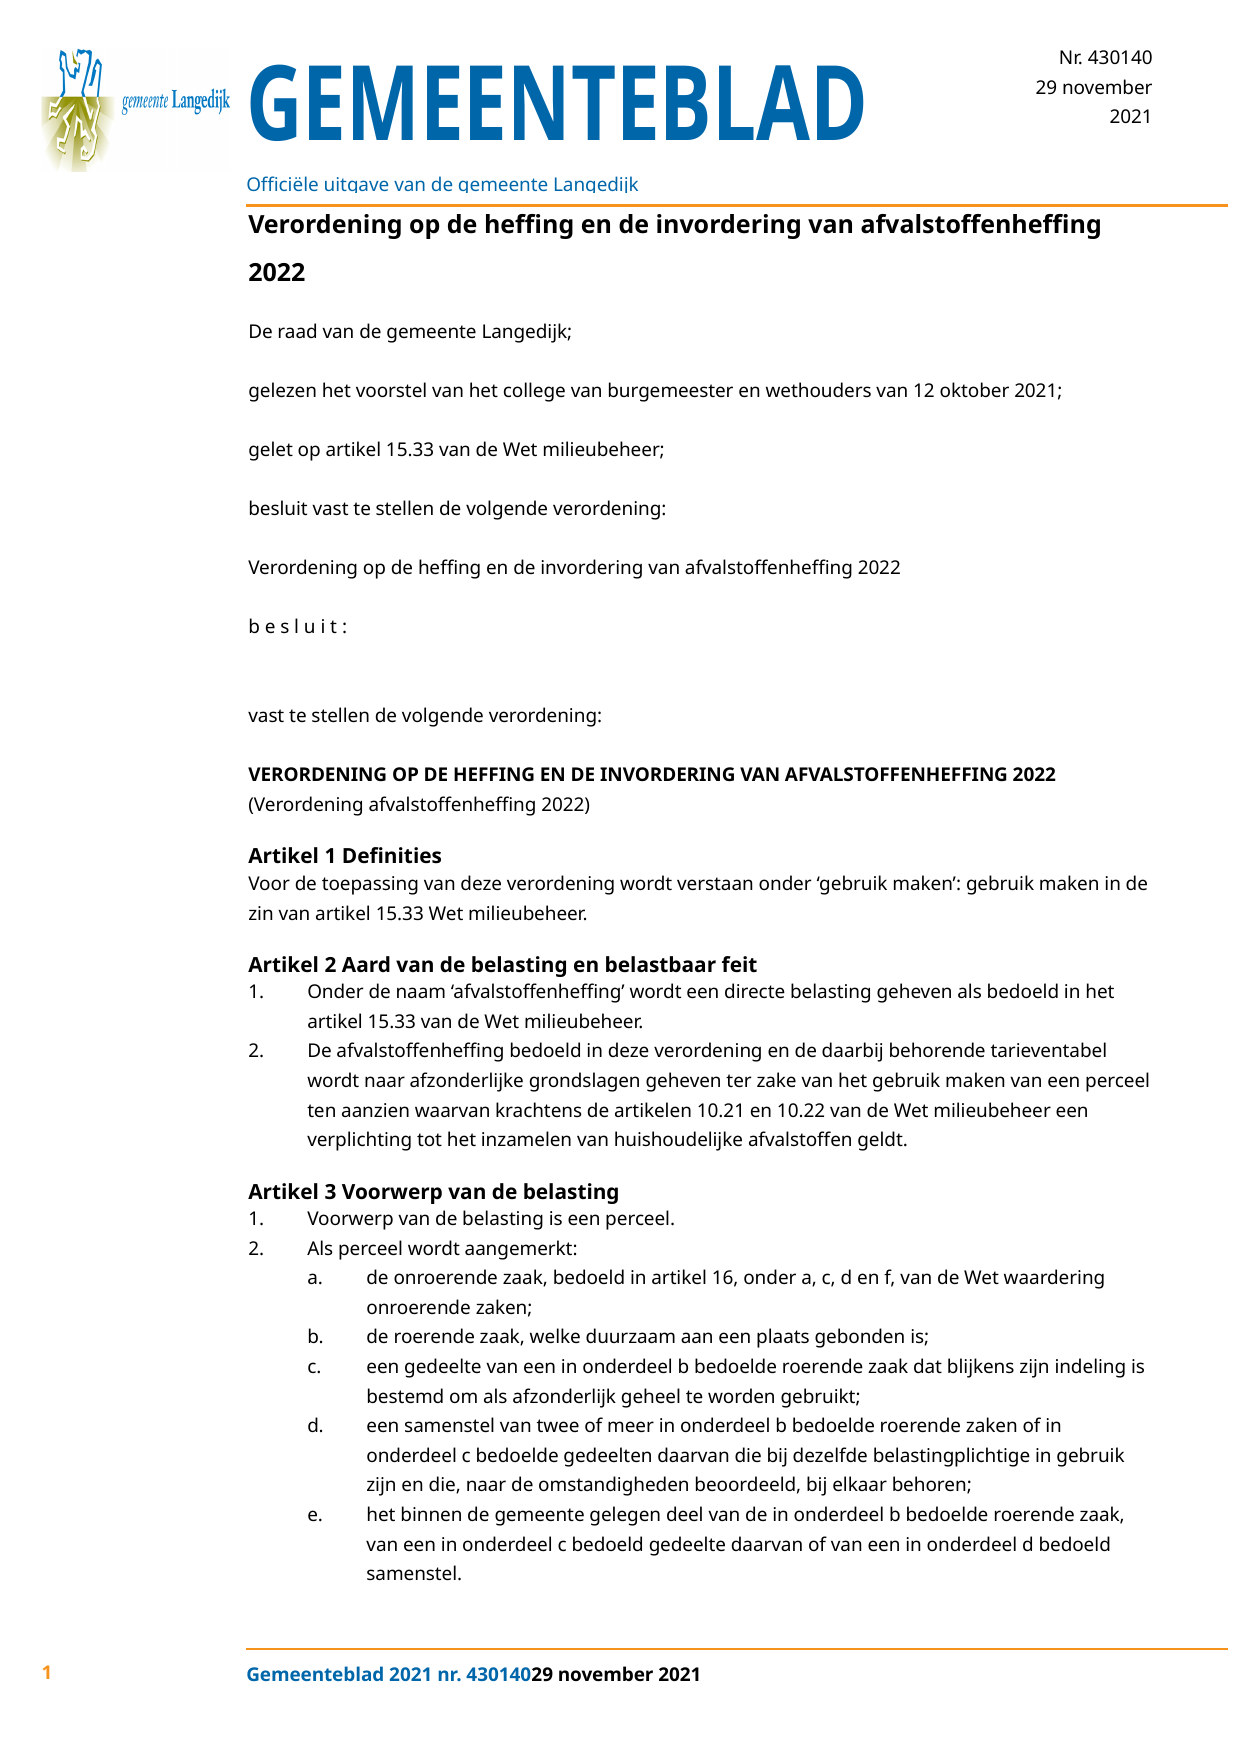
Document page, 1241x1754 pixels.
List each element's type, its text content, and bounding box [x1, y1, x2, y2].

list Voorwerp van de belasting is een perceel. [248, 1205, 1152, 1231]
list Onder de naam ‘afvalstoffenheffing’ wordt een directe belasting geheven als bedoeld in het artikel 15.33 van de Wet milieubeheer. [248, 978, 1152, 1034]
text besluit vast te stellen de volgende verordening: [248, 495, 1152, 521]
list de roerende zaak, welke duurzaam aan een plaats gebonden is; [307, 1324, 1152, 1349]
text b e s l u i t : [248, 614, 1152, 639]
text Artikel 2 Aard van de belasting en belastbaar feit [248, 950, 1152, 978]
text Verordening op de heffing en de invordering van afvalstoffenheffing 2022 [248, 207, 1152, 288]
text gelezen het voorstel van het college van burgemeester en wethouders van 12 oktober 2021; [248, 377, 1152, 403]
list een gedeelte van een in onderdeel b bedoelde roerende zaak dat blijkens zijn indeling is bestemd om als afzonderlijk geheel te worden gebruikt; [307, 1353, 1152, 1408]
text Artikel 3 Voorwerp van de belasting [248, 1177, 1152, 1205]
text De raad van de gemeente Langedijk; [248, 318, 1152, 344]
list De afvalstoffenheffing bedoeld in deze verordening en de daarbij behorende tarieventabel wordt naar afzonderlijke grondslagen geheven ter zake van het gebruik maken van een perceel ten aanzien waarvan krachtens de artikelen 10.21 en 10.22 van de Wet milieubeheer een verplichting tot het inzamelen van huishoudelijke afvalstoffen geldt. [248, 1038, 1152, 1152]
list een samenstel van twee of meer in onderdeel b bedoelde roerende zaken of in onderdeel c bedoelde gedeelten daarvan die bij dezelfde belastingplichtige in gebruik zijn en die, naar de omstandigheden beoordeeld, bij elkaar behoren; [307, 1412, 1152, 1497]
text Verordening op de heffing en de invordering van afvalstoffenheffing 2022 [248, 554, 1152, 580]
text Voor de toepassing van deze verordening wordt verstaan onder ‘gebruik maken’: gebruik maken in de zin van artikel 15.33 Wet milieubeheer. [248, 870, 1152, 925]
text Artikel 1 Definities [248, 842, 1152, 870]
picture [41, 47, 231, 172]
list Als perceel wordt aangemerkt: [248, 1235, 1152, 1261]
list de onroerende zaak, bedoeld in artikel 16, onder a, c, d en f, van de Wet waardering onroerende zaken; [307, 1264, 1152, 1320]
text gelet op artikel 15.33 van de Wet milieubeheer; [248, 436, 1152, 462]
text VERORDENING OP DE HEFFING EN DE INVORDERING VAN AFVALSTOFFENHEFFING 2022 [248, 762, 1152, 787]
text vast te stellen de volgende verordening: [248, 702, 1152, 728]
list het binnen de gemeente gelegen deel van de in onderdeel b bedoelde roerende zaak, van een in onderdeel c bedoeld gedeelte daarvan of van een in onderdeel d bedoeld samenstel. [307, 1501, 1152, 1586]
text (Verordening afvalstoffenheffing 2022) [248, 791, 1152, 817]
